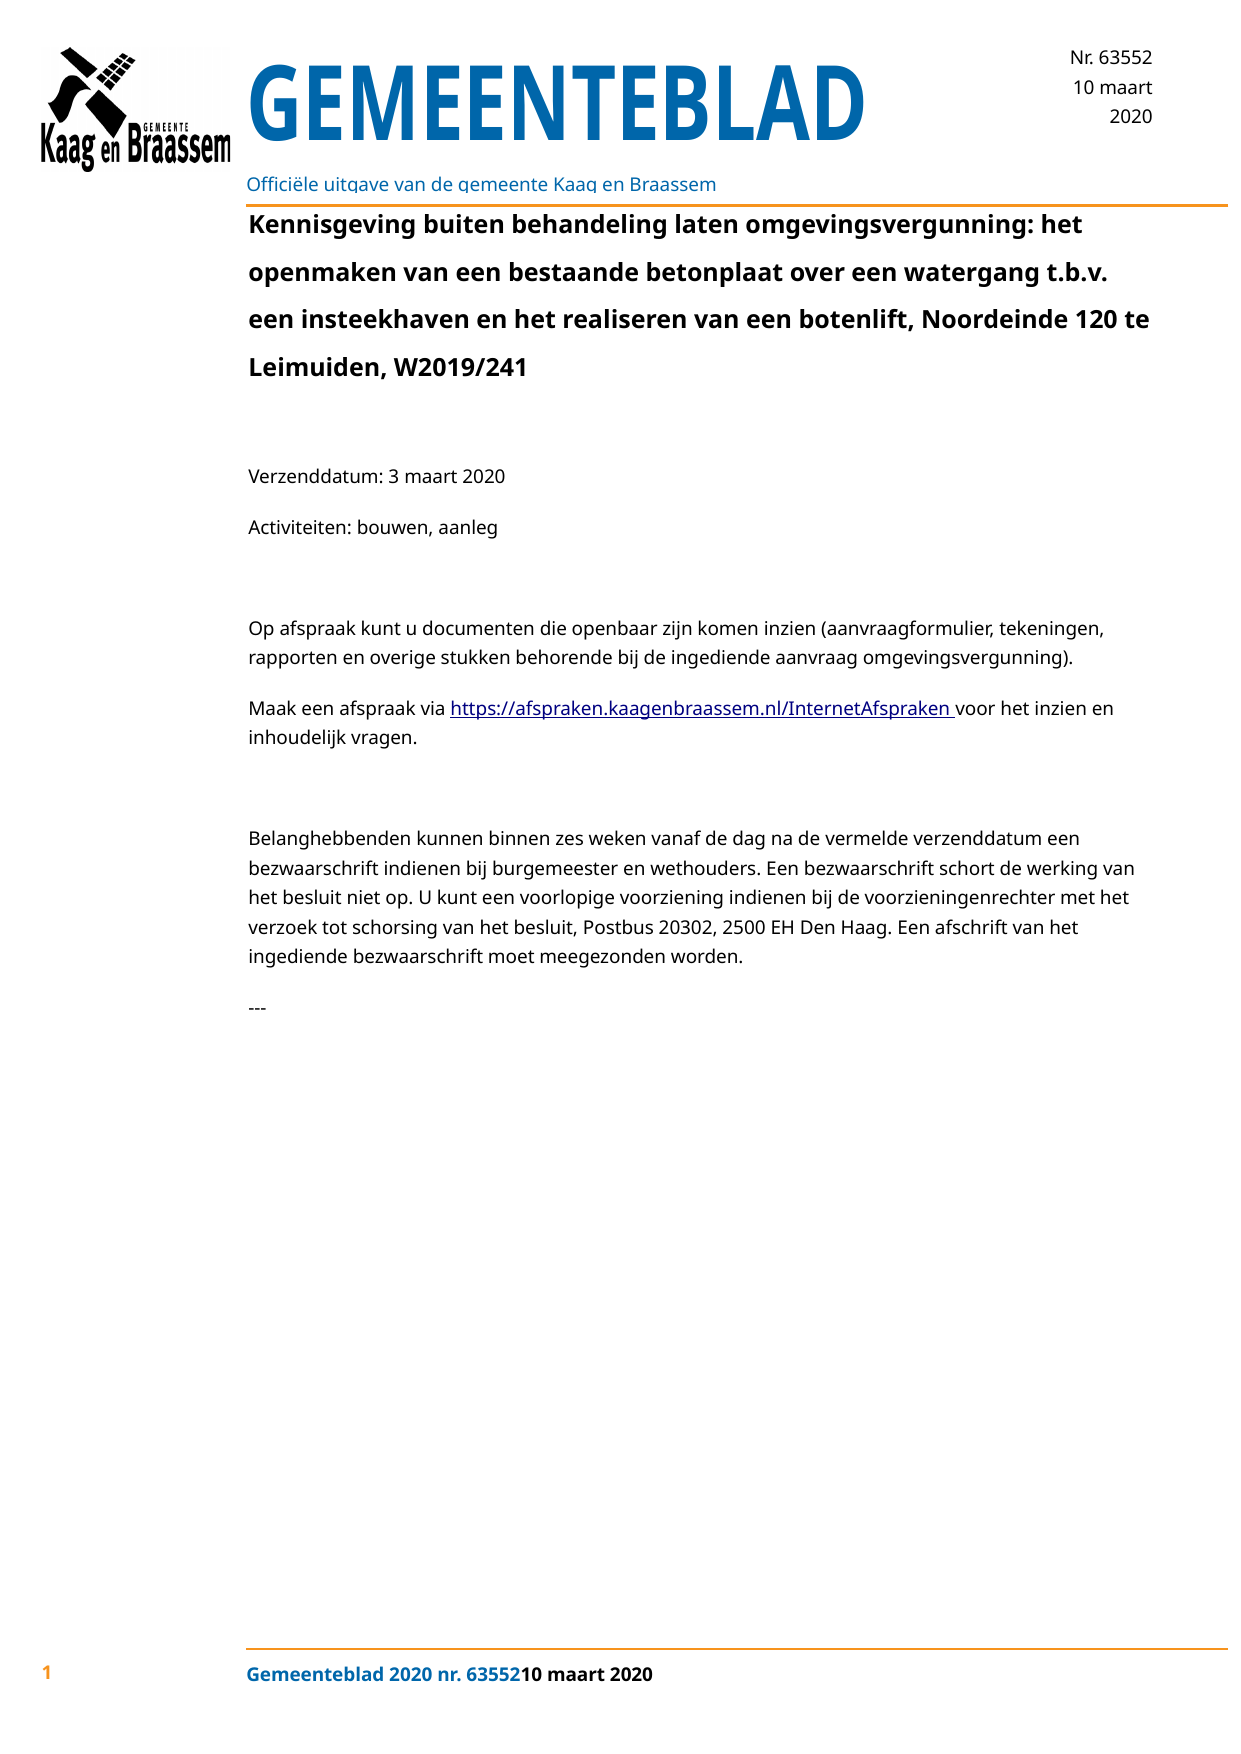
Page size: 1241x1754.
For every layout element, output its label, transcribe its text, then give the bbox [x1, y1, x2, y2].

text Verzenddatum: 3 maart 2020 [248, 463, 1152, 489]
text Maak een afspraak via https://afspraken.kaagenbraassem.nl/InternetAfspraken voor het inzien en inhoudelijk vragen. [248, 695, 1152, 750]
text Belanghebbenden kunnen binnen zes weken vanaf de dag na de vermelde verzenddatum een bezwaarschrift indienen bij burgemeester en wethouders. Een bezwaarschrift schort de werking van het besluit niet op. U kunt een voorlopige voorziening indienen bij de voorzieningenrechter met het verzoek tot schorsing van het besluit, Postbus 20302, 2500 EH Den Haag. Een afschrift van het ingediende bezwaarschrift moet meegezonden worden. [248, 825, 1152, 969]
text --- [248, 994, 1152, 1020]
text Kennisgeving buiten behandeling laten omgevingsvergunning: het openmaken van een bestaande betonplaat over een watergang t.b.v. een insteekhaven en het realiseren van een botenlift, Noordeinde 120 te Leimuiden, W2019/241 [248, 207, 1152, 384]
text Activiteiten: bouwen, aanleg [248, 514, 1152, 540]
picture [41, 47, 231, 172]
text Op afspraak kunt u documenten die openbaar zijn komen inzien (aanvraagformulier, tekeningen, rapporten en overige stukken behorende bij de ingediende aanvraag omgevingsvergunning). [248, 615, 1152, 670]
